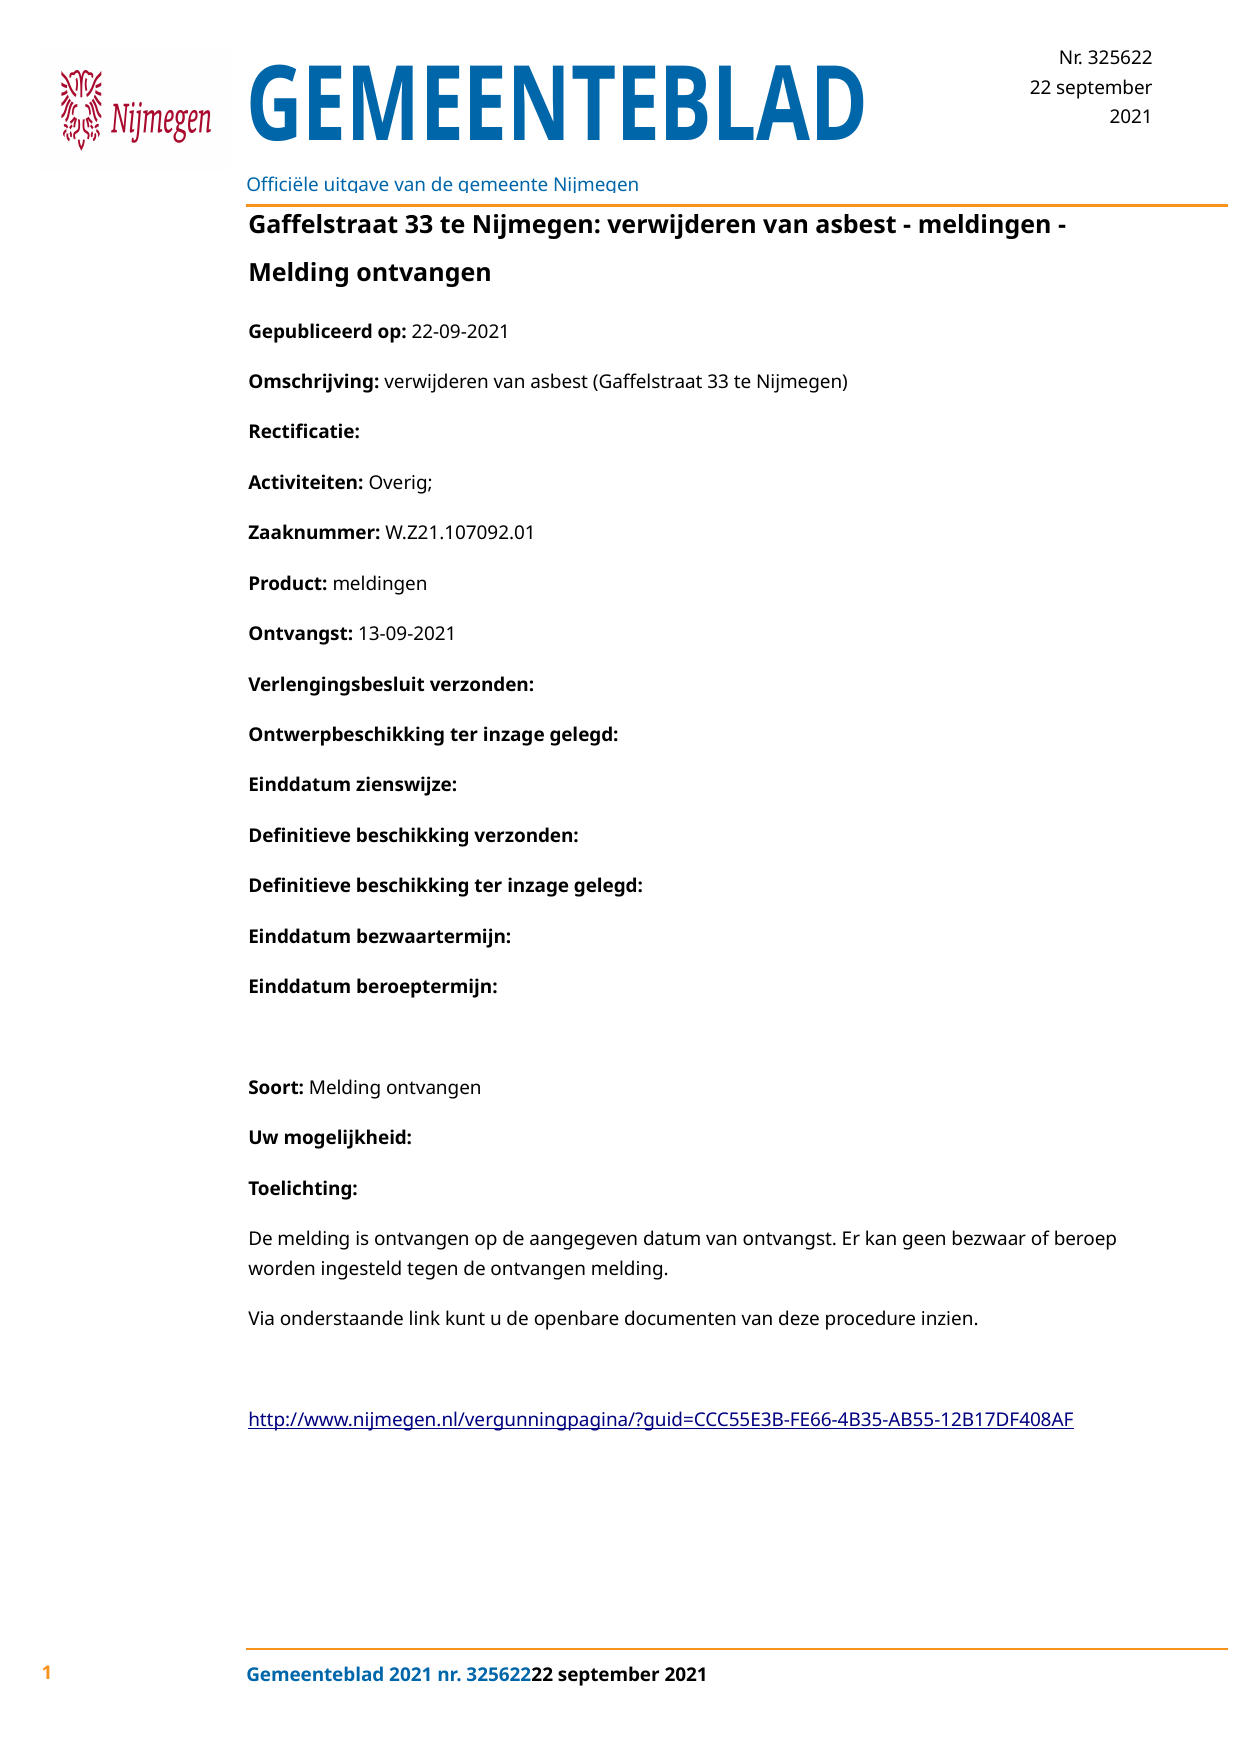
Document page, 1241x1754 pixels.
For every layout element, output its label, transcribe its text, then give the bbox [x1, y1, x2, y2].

text Zaaknummer: W.Z21.107092.01 [248, 519, 1152, 545]
picture [41, 47, 231, 172]
text Einddatum zienswijze: [248, 772, 1152, 797]
text Via onderstaande link kunt u de openbare documenten van deze procedure inzien. [248, 1305, 1152, 1331]
text Rectificatie: [248, 419, 1152, 444]
text Definitieve beschikking verzonden: [248, 822, 1152, 848]
text Definitieve beschikking ter inzage gelegd: [248, 872, 1152, 898]
text Omschrijving: verwijderen van asbest (Gaffelstraat 33 te Nijmegen) [248, 368, 1152, 394]
text Gepubliceerd op: 22-09-2021 [248, 318, 1152, 344]
text Product: meldingen [248, 570, 1152, 596]
text Einddatum beroeptermijn: [248, 973, 1152, 999]
text Einddatum bezwaartermijn: [248, 923, 1152, 949]
text Gaffelstraat 33 te Nijmegen: verwijderen van asbest - meldingen - Melding ontvangen [248, 207, 1152, 288]
text Ontwerpbeschikking ter inzage gelegd: [248, 721, 1152, 747]
text Soort: Melding ontvangen [248, 1074, 1152, 1100]
text Toelichting: [248, 1175, 1152, 1201]
text Activiteiten: Overig; [248, 469, 1152, 495]
text Uw mogelijkheid: [248, 1124, 1152, 1150]
text Ontvangst: 13-09-2021 [248, 620, 1152, 646]
text De melding is ontvangen op de aangegeven datum van ontvangst. Er kan geen bezwaar of beroep worden ingesteld tegen de ontvangen melding. [248, 1225, 1152, 1281]
text Verlengingsbesluit verzonden: [248, 671, 1152, 697]
text http://www.nijmegen.nl/vergunningpagina/?guid=CCC55E3B-FE66-4B35-AB55-12B17DF408AF [248, 1406, 1152, 1432]
